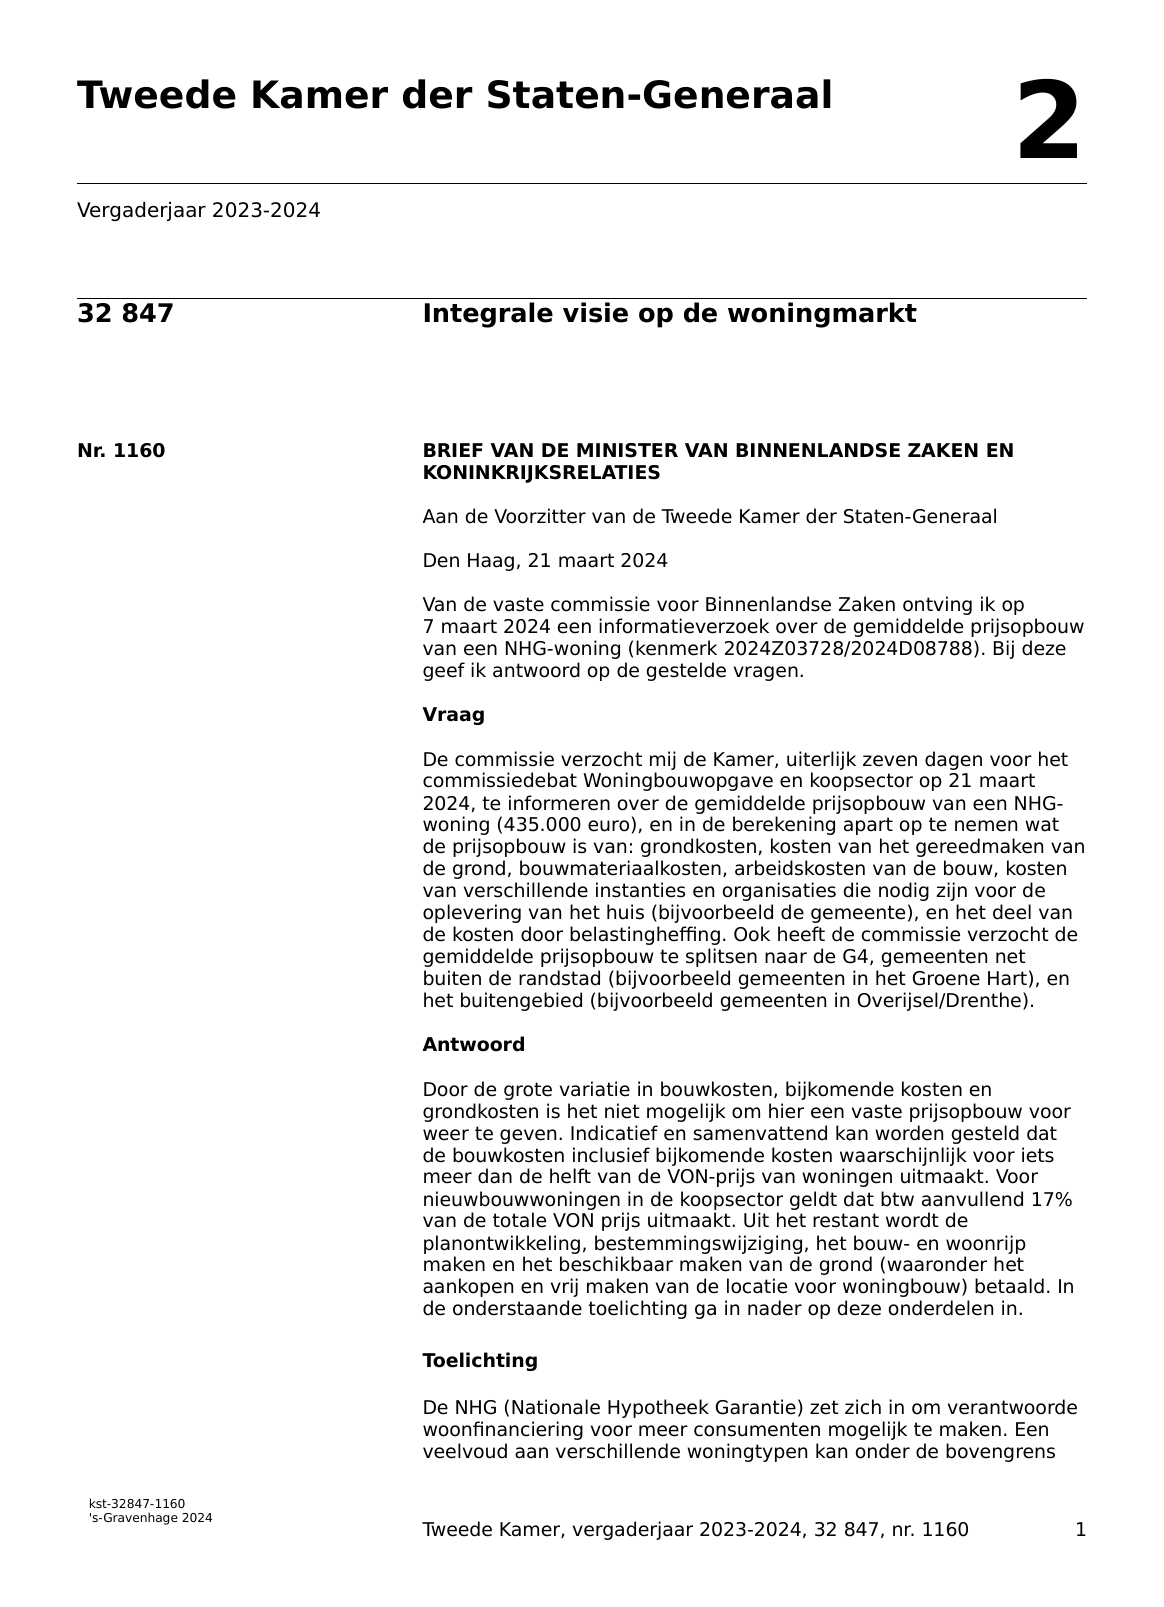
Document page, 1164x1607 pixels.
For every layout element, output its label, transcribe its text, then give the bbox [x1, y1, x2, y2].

text Door de grote variatie in bouwkosten, bijkomende kosten en grondkosten is het niet mogelijk om hier een vaste prijsopbouw voor weer te geven. Indicatief en samenvattend kan worden gesteld dat de bouwkosten inclusief bijkomende kosten waarschijnlijk voor iets meer dan de helft van de VON-prijs van woningen uitmaakt. Voor nieuwbouwwoningen in de koopsector geldt dat btw aanvullend 17% van de totale VON prijs uitmaakt. Uit het restant wordt de planontwikkeling, bestemmingswijziging, het bouw- en woonrijp maken en het beschikbaar maken van de grond (waaronder het aankopen en vrij maken van de locatie voor woningbouw) betaald. In de onderstaande toelichting ga in nader op deze onderdelen in. [422, 1078, 1087, 1320]
table_cell Vergaderjaar 2023-2024 [77, 184, 1087, 298]
subtitle Toelichting [422, 1350, 1087, 1372]
text kst-32847-1160 [88, 1497, 323, 1511]
text Van de vaste commissie voor Binnenlandse Zaken ontving ik op 7 maart 2024 een informatieverzoek over de gemiddelde prijsopbouw van een NHG-woning (kenmerk 2024Z03728/2024D08788). Bij deze geef ik antwoord op de gestelde vragen. [422, 594, 1087, 682]
table_header Tweede Kamer der Staten-Generaal [77, 59, 886, 183]
subtitle Vraag [422, 704, 1087, 726]
subtitle Antwoord [422, 1034, 1087, 1056]
text Den Haag, 21 maart 2024 [422, 550, 1087, 572]
text De NHG (Nationale Hypotheek Garantie) zet zich in om verantwoorde woonfinanciering voor meer consumenten mogelijk te maken. Een veelvoud aan verschillende woningtypen kan onder de bovengrens [422, 1397, 1087, 1463]
subtitle Nr. 1160 BRIEF VAN DE MINISTER VAN BINNENLANDSE ZAKEN EN KONINKRIJKSRELATIES [77, 440, 1087, 484]
text De commissie verzocht mij de Kamer, uiterlijk zeven dagen voor het commissiedebat Woningbouwopgave en koopsector op 21 maart 2024, te informeren over de gemiddelde prijsopbouw van een NHG-woning (435.000 euro), en in de berekening apart op te nemen wat de prijsopbouw is van: grondkosten, kosten van het gereedmaken van de grond, bouwmateriaalkosten, arbeidskosten van de bouw, kosten van verschillende instanties en organisaties die nodig zijn voor de oplevering van het huis (bijvoorbeeld de gemeente), en het deel van de kosten door belastingheffing. Ook heeft de commissie verzocht de gemiddelde prijsopbouw te splitsen naar de G4, gemeenten net buiten de randstad (bijvoorbeeld gemeenten in het Groene Hart), en het buitengebied (bijvoorbeeld gemeenten in Overijsel/Drenthe). [422, 748, 1087, 1012]
text Aan de Voorzitter van de Tweede Kamer der Staten-Generaal [422, 506, 1087, 528]
table_header 2 [886, 59, 1087, 183]
subtitle 32 847 Integrale visie op de woningmarkt [77, 299, 1087, 329]
text 's-Gravenhage 2024 [88, 1511, 323, 1525]
